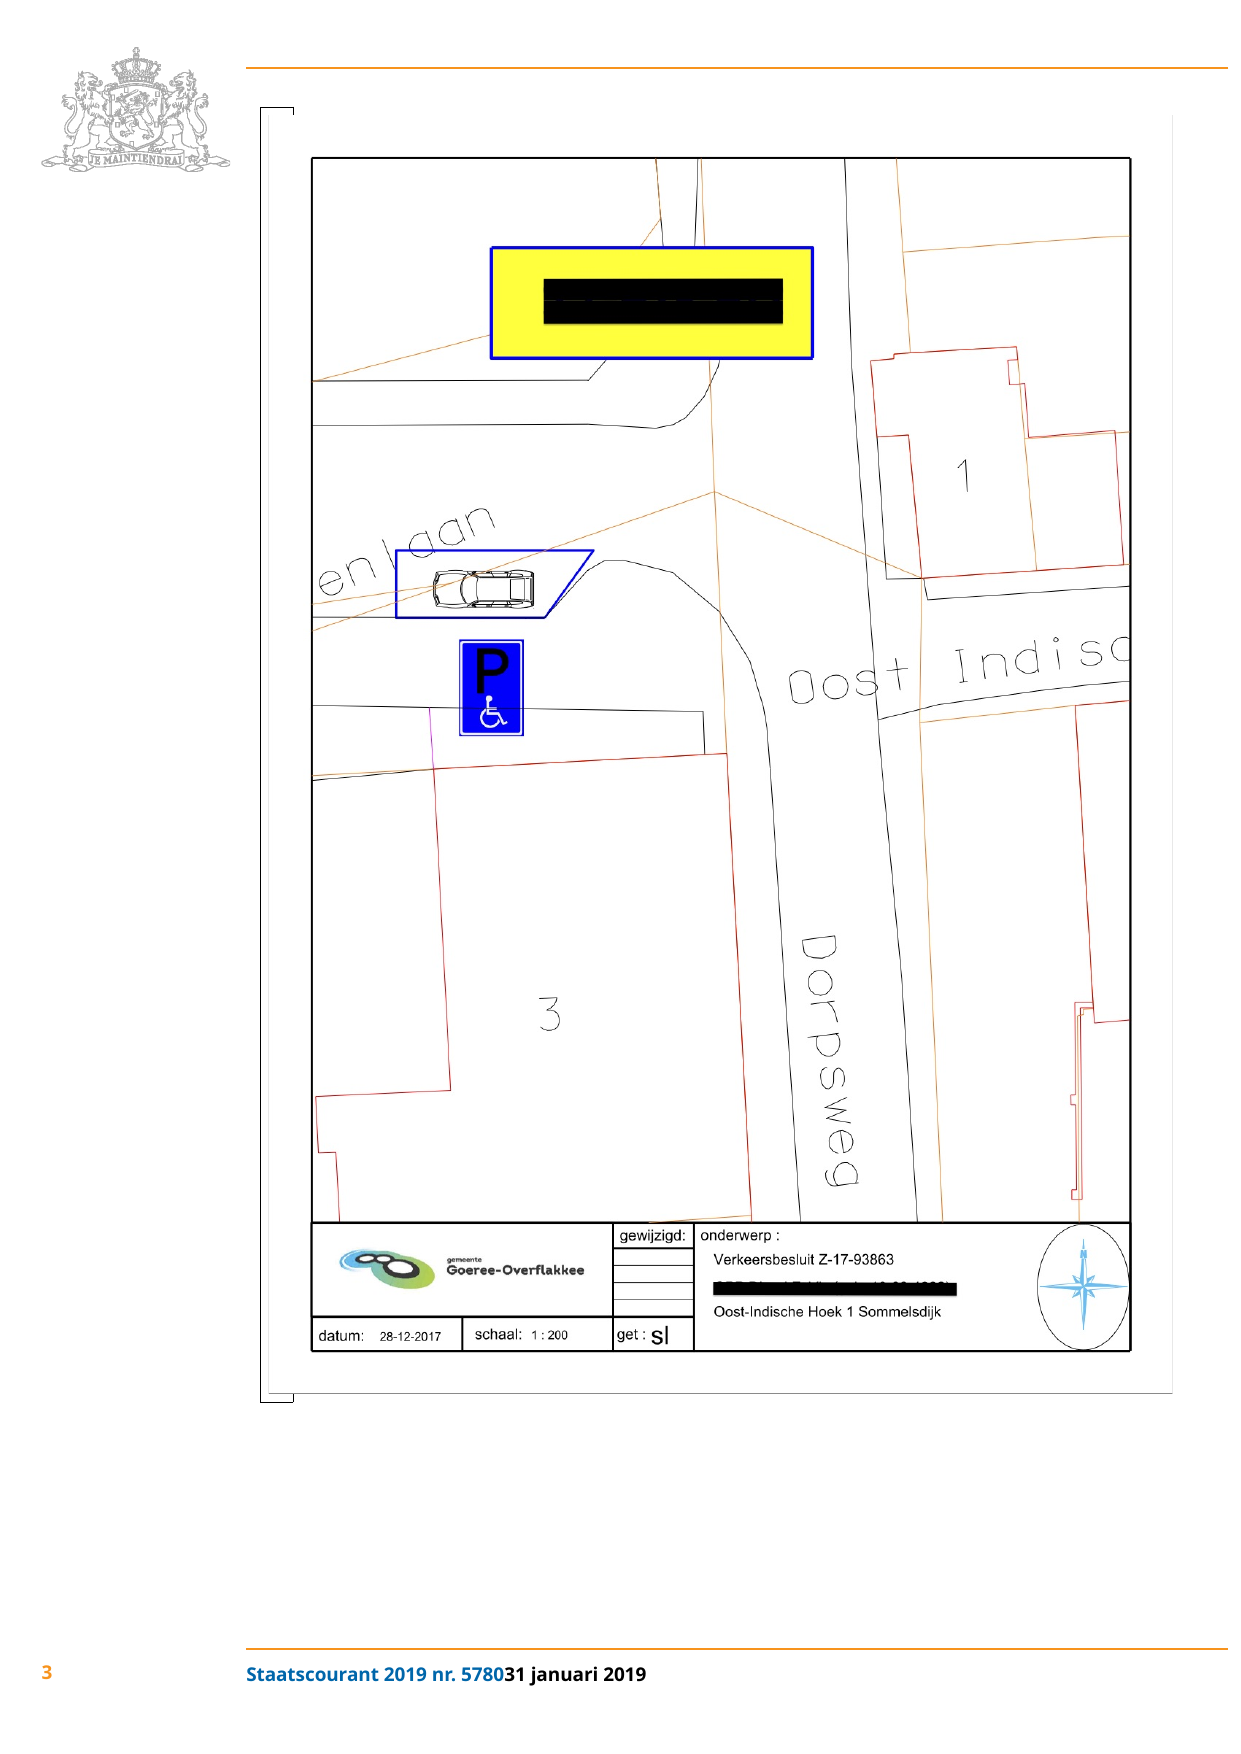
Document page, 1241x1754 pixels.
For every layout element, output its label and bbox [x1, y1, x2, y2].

picture [268, 115, 1173, 1394]
picture [41, 47, 231, 172]
